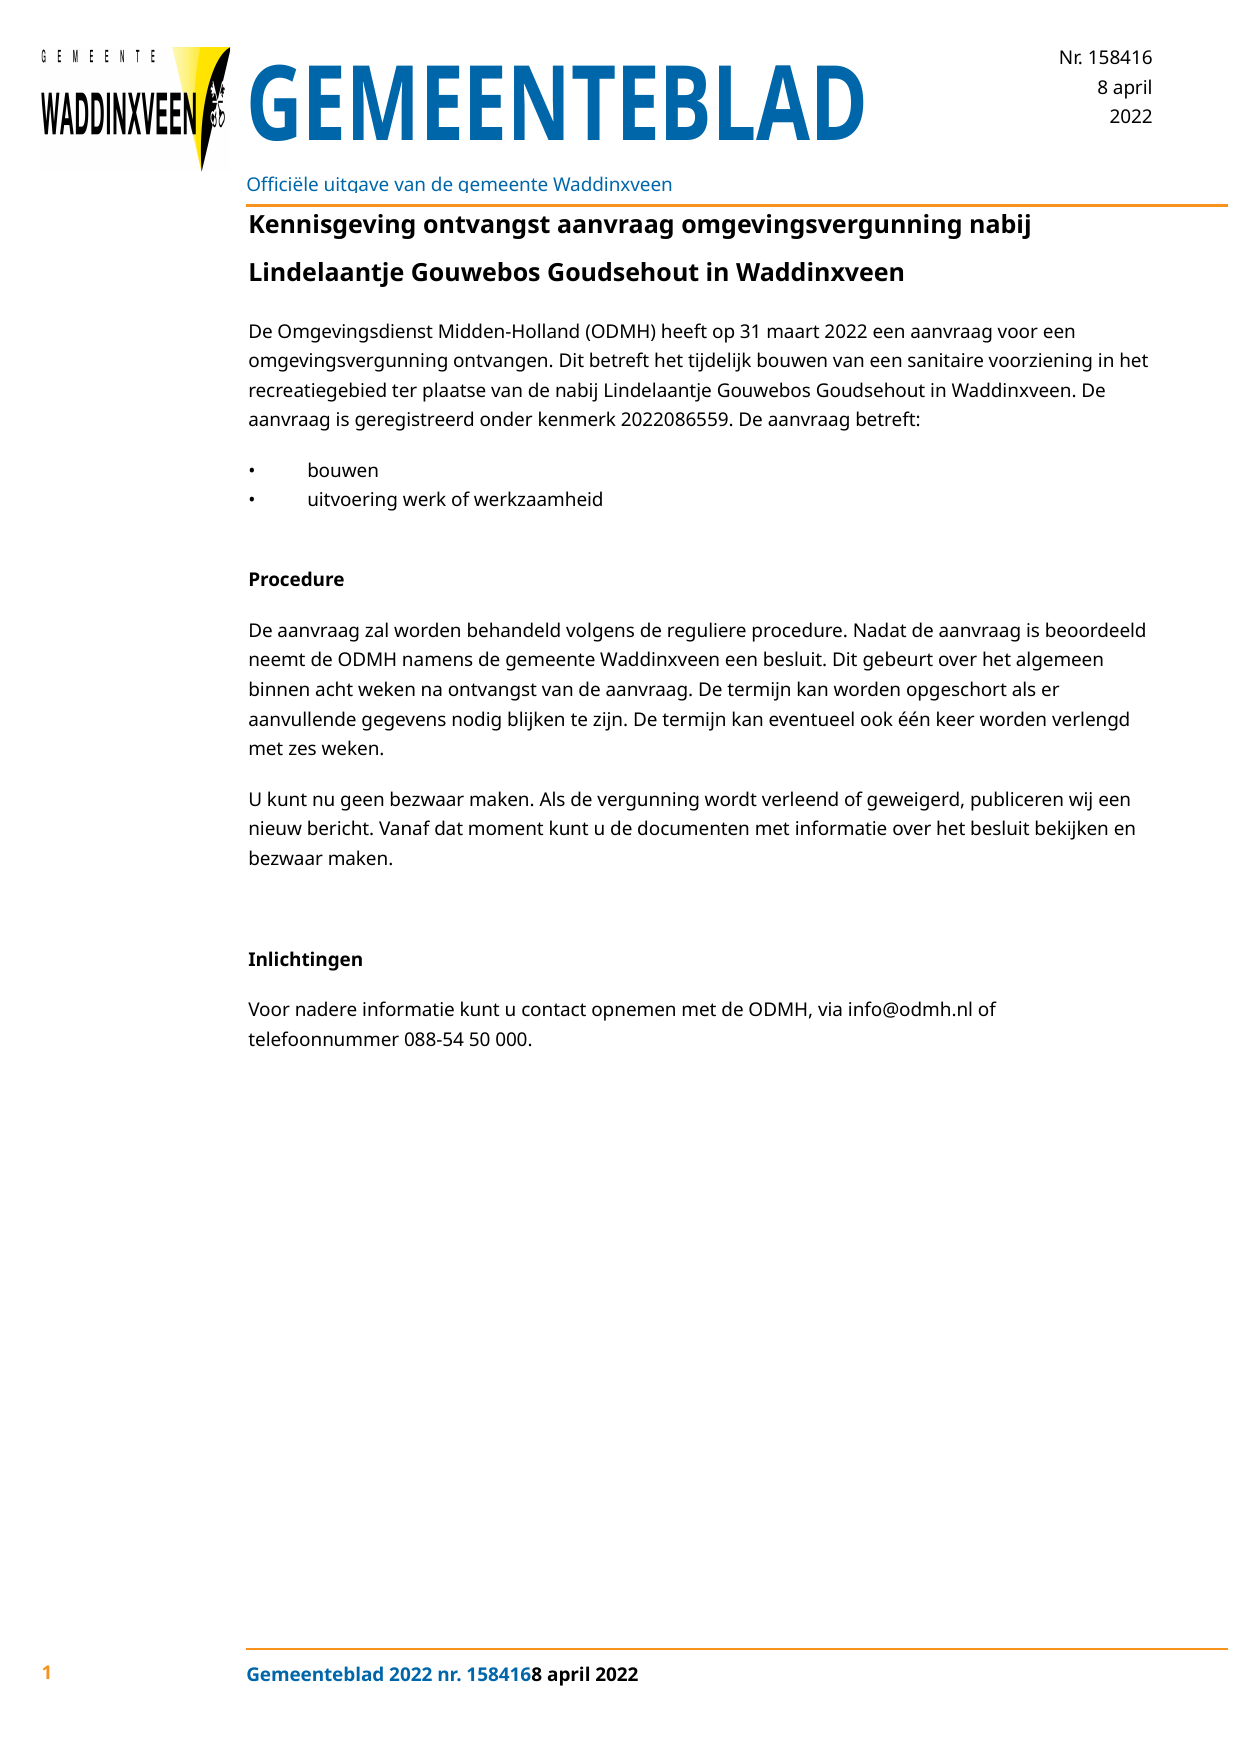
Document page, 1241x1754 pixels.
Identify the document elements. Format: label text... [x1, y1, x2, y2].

text Procedure [248, 567, 1152, 592]
list bouwen [248, 457, 1152, 483]
text U kunt nu geen bezwaar maken. Als de vergunning wordt verleend of geweigerd, publiceren wij een nieuw bericht. Vanaf dat moment kunt u de documenten met informatie over het besluit bekijken en bezwaar maken. [248, 786, 1152, 871]
text Kennisgeving ontvangst aanvraag omgevingsvergunning nabij Lindelaantje Gouwebos Goudsehout in Waddinxveen [248, 207, 1152, 288]
picture [41, 47, 231, 172]
text Inlichtingen [248, 946, 1152, 972]
text Voor nadere informatie kunt u contact opnemen met de ODMH, via info@odmh.nl of telefoonnummer 088-54 50 000. [248, 996, 1152, 1052]
list uitvoering werk of werkzaamheid [248, 487, 1152, 512]
text De Omgevingsdienst Midden-Holland (ODMH) heeft op 31 maart 2022 een aanvraag voor een omgevingsvergunning ontvangen. Dit betreft het tijdelijk bouwen van een sanitaire voorziening in het recreatiegebied ter plaatse van de nabij Lindelaantje Gouwebos Goudsehout in Waddinxveen. De aanvraag is geregistreerd onder kenmerk 2022086559. De aanvraag betreft: [248, 318, 1152, 432]
text De aanvraag zal worden behandeld volgens de reguliere procedure. Nadat de aanvraag is beoordeeld neemt de ODMH namens de gemeente Waddinxveen een besluit. Dit gebeurt over het algemeen binnen acht weken na ontvangst van de aanvraag. De termijn kan worden opgeschort als er aanvullende gegevens nodig blijken te zijn. De termijn kan eventueel ook één keer worden verlengd met zes weken. [248, 617, 1152, 761]
